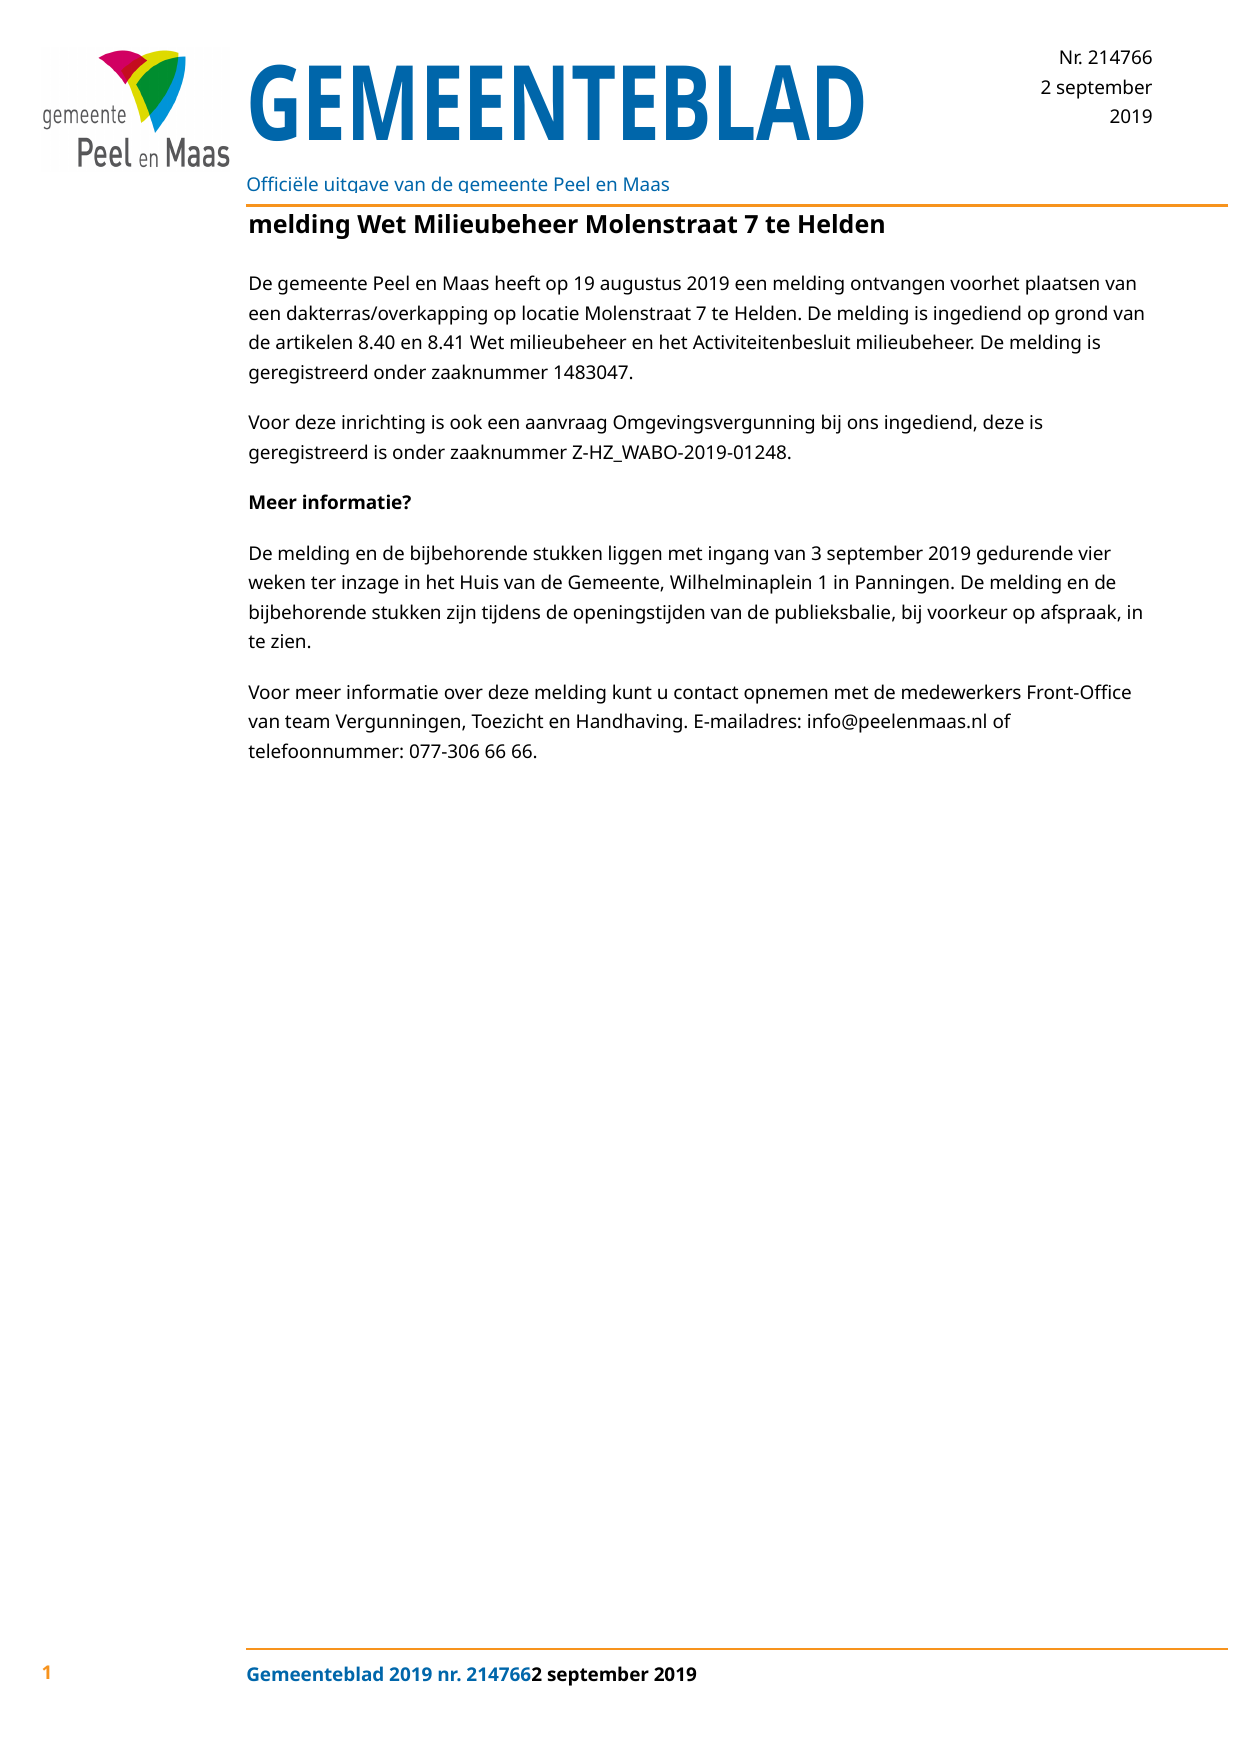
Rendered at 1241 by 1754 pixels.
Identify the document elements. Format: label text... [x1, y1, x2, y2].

text melding Wet Milieubeheer Molenstraat 7 te Helden [248, 207, 1152, 241]
text Voor meer informatie over deze melding kunt u contact opnemen met de medewerkers Front-Office van team Vergunningen, Toezicht en Handhaving. E-mailadres: info@peelenmaas.nl of telefoonnummer: 077-306 66 66. [248, 679, 1152, 764]
text Voor deze inrichting is ook een aanvraag Omgevingsvergunning bij ons ingediend, deze is geregistreerd is onder zaaknummer Z-HZ_WABO-2019-01248. [248, 409, 1152, 465]
picture [41, 47, 231, 172]
text De melding en de bijbehorende stukken liggen met ingang van 3 september 2019 gedurende vier weken ter inzage in het Huis van de Gemeente, Wilhelminaplein 1 in Panningen. De melding en de bijbehorende stukken zijn tijdens de openingstijden van de publieksbalie, bij voorkeur op afspraak, in te zien. [248, 540, 1152, 654]
text De gemeente Peel en Maas heeft op 19 augustus 2019 een melding ontvangen voorhet plaatsen van een dakterras/overkapping op locatie Molenstraat 7 te Helden. De melding is ingediend op grond van de artikelen 8.40 en 8.41 Wet milieubeheer en het Activiteitenbesluit milieubeheer. De melding is geregistreerd onder zaaknummer 1483047. [248, 270, 1152, 385]
text Meer informatie? [248, 489, 1152, 515]
